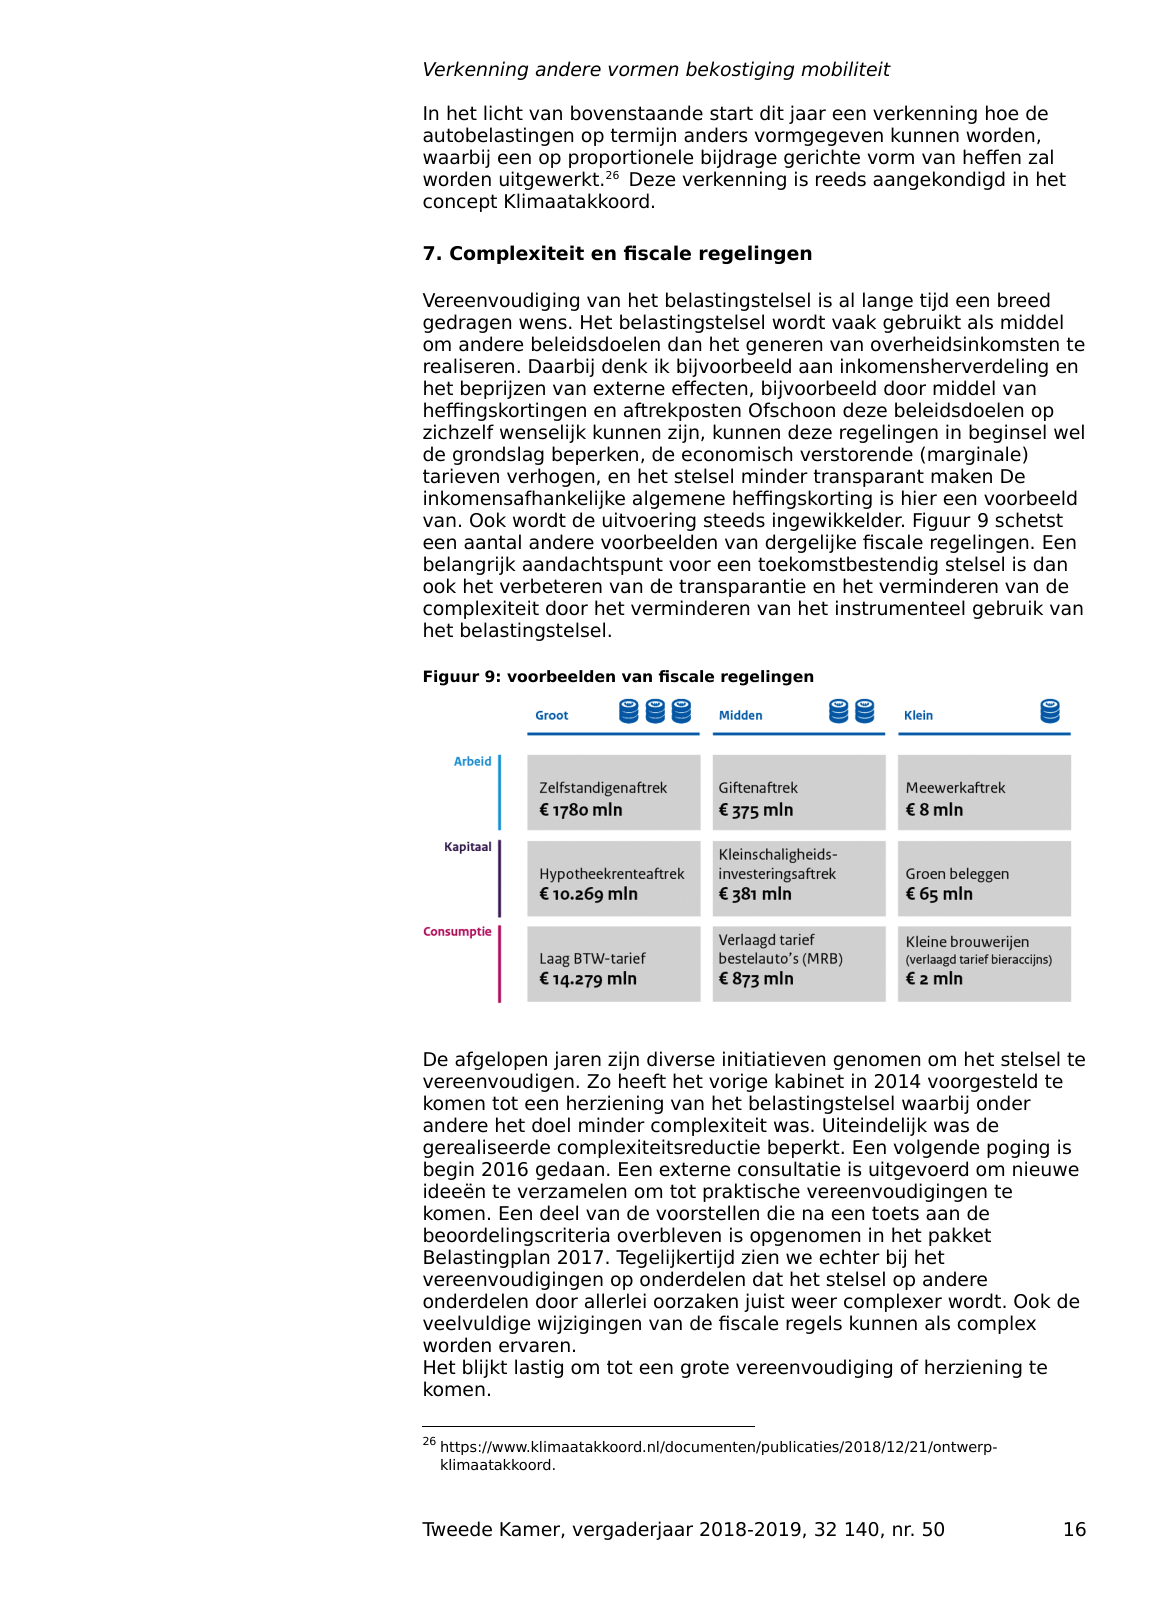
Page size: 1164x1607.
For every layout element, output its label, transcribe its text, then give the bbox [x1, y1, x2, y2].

subtitle 7. Complexiteit en fiscale regelingen [422, 243, 1087, 265]
text Figuur 9: voorbeelden van fiscale regelingen [422, 668, 1072, 686]
text Het blijkt lastig om tot een grote vereenvoudiging of herziening te komen. [422, 1357, 1087, 1401]
text De afgelopen jaren zijn diverse initiatieven genomen om het stelsel te vereenvoudigen. Zo heeft het vorige kabinet in 2014 voorgesteld te komen tot een herziening van het belastingstelsel waarbij onder andere het doel minder complexiteit was. Uiteindelijk was de gerealiseerde complexiteitsreductie beperkt. Een volgende poging is begin 2016 gedaan. Een externe consultatie is uitgevoerd om nieuwe ideeën te verzamelen om tot praktische vereenvoudigingen te komen. Een deel van de voorstellen die na een toets aan de beoordelingscriteria overbleven is opgenomen in het pakket Belastingplan 2017. Tegelijkertijd zien we echter bij het vereenvoudigingen op onderdelen dat het stelsel op andere onderdelen door allerlei oorzaken juist weer complexer wordt. Ook de veelvuldige wijzigingen van de fiscale regels kunnen als complex worden ervaren. [422, 1049, 1087, 1357]
subtitle Verkenning andere vormen bekostiging mobiliteit [422, 59, 1087, 81]
text Vereenvoudiging van het belastingstelsel is al lange tijd een breed gedragen wens. Het belastingstelsel wordt vaak gebruikt als middel om andere beleidsdoelen dan het generen van overheidsinkomsten te realiseren. Daarbij denk ik bijvoorbeeld aan inkomensherverdeling en het beprijzen van externe effecten, bijvoorbeeld door middel van heffingskortingen en aftrekposten Ofschoon deze beleidsdoelen op zichzelf wenselijk kunnen zijn, kunnen deze regelingen in beginsel wel de grondslag beperken, de economisch verstorende (marginale) tarieven verhogen, en het stelsel minder transparant maken De inkomensafhankelijke algemene heffingskorting is hier een voorbeeld van. Ook wordt de uitvoering steeds ingewikkelder. Figuur 9 schetst een aantal andere voorbeelden van dergelijke fiscale regelingen. Een belangrijk aandachtspunt voor een toekomstbestendig stelsel is dan ook het verbeteren van de transparantie en het verminderen van de complexiteit door het verminderen van het instrumenteel gebruik van het belastingstelsel. [422, 290, 1087, 642]
text https://www.klimaatakkoord.nl/documenten/publicaties/2018/12/21/ontwerp-klimaatakkoord. [422, 1435, 1087, 1474]
picture [422, 697, 1072, 1005]
text In het licht van bovenstaande start dit jaar een verkenning hoe de autobelastingen op termijn anders vormgegeven kunnen worden, waarbij een op proportionele bijdrage gerichte vorm van heffen zal worden uitgewerkt. Deze verkenning is reeds aangekondigd in het concept Klimaatakkoord. [422, 103, 1087, 213]
